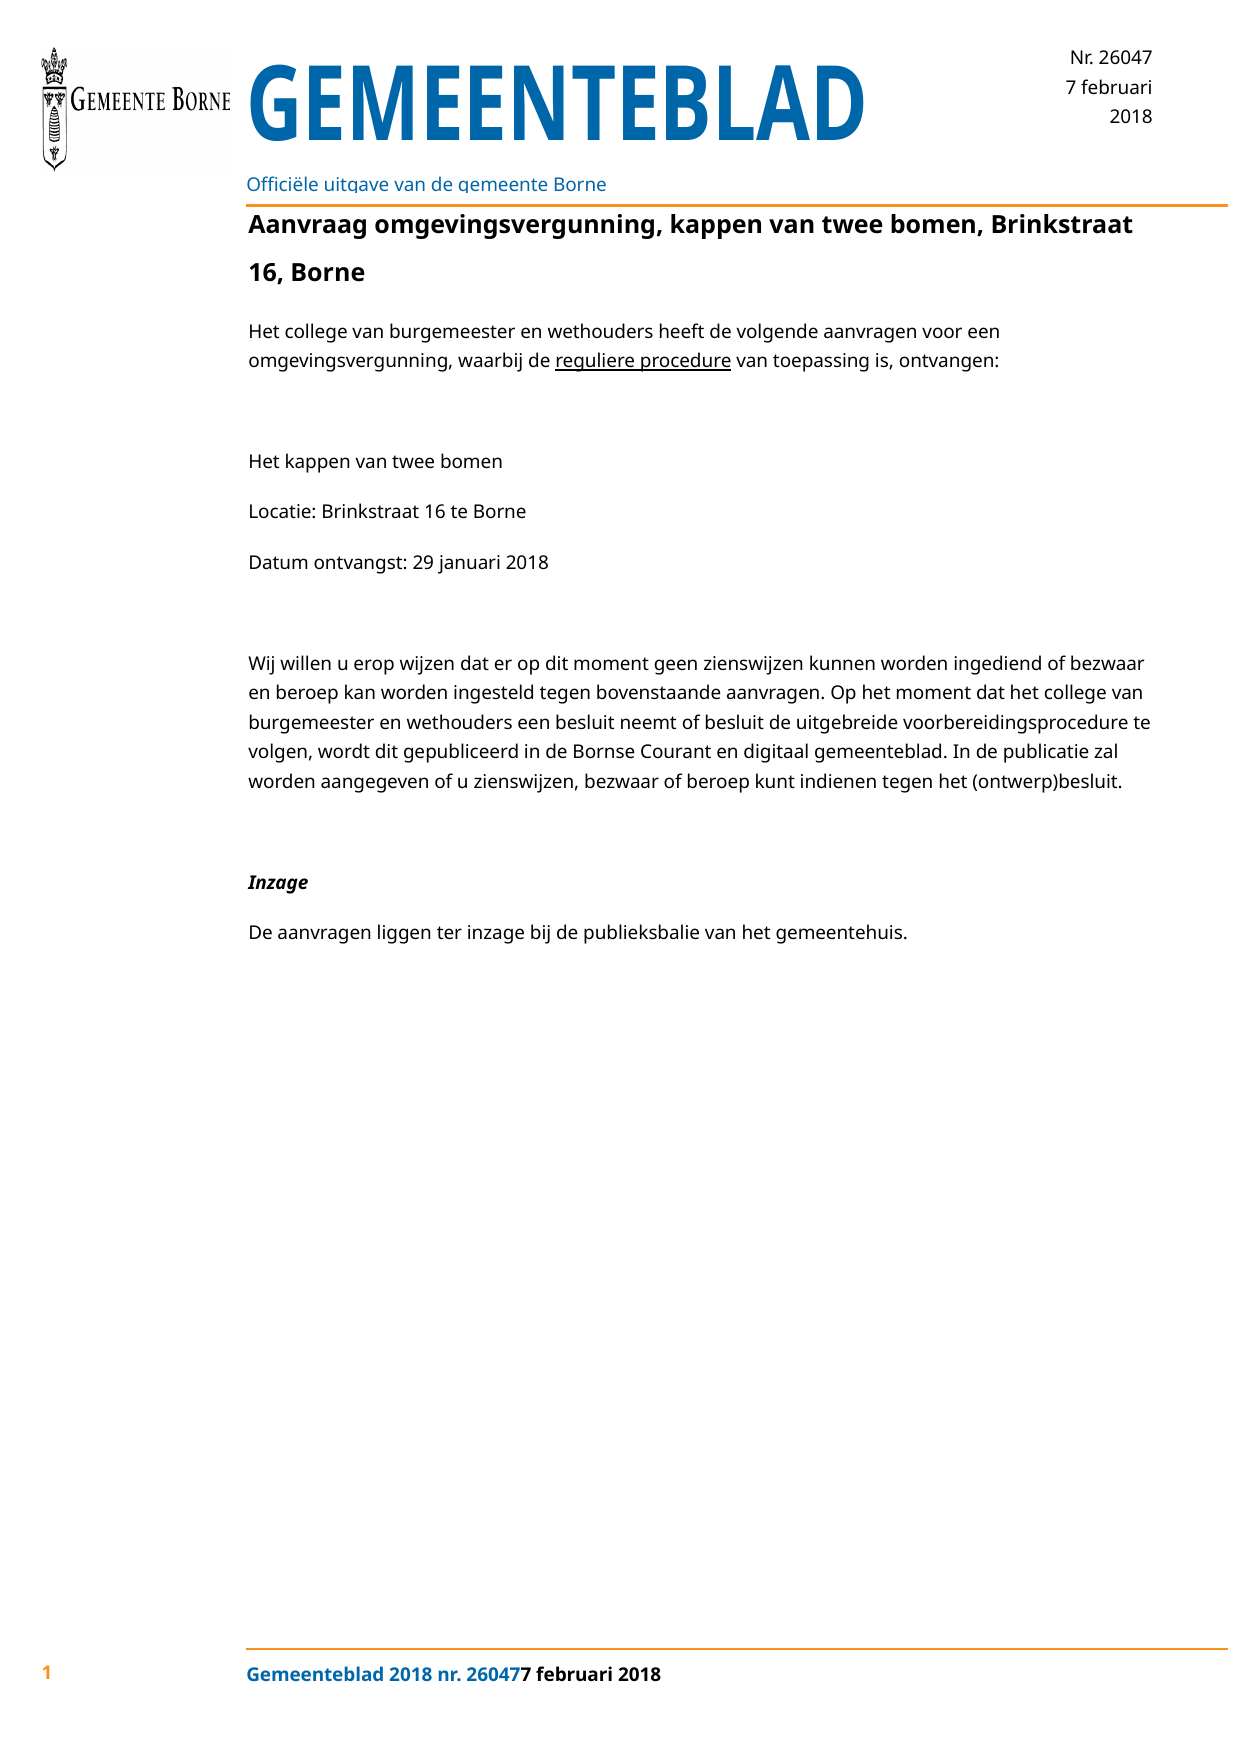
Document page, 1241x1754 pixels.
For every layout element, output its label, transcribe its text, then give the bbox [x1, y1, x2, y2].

text Datum ontvangst: 29 januari 2018 [248, 549, 1152, 575]
text Wij willen u erop wijzen dat er op dit moment geen zienswijzen kunnen worden ingediend of bezwaar en beroep kan worden ingesteld tegen bovenstaande aanvragen. Op het moment dat het college van burgemeester en wethouders een besluit neemt of besluit de uitgebreide voorbereidingsprocedure te volgen, wordt dit gepubliceerd in de Bornse Courant en digitaal gemeenteblad. In de publicatie zal worden aangegeven of u zienswijzen, bezwaar of beroep kunt indienen tegen het (ontwerp)besluit. [248, 650, 1152, 794]
text Locatie: Brinkstraat 16 te Borne [248, 499, 1152, 524]
text Het college van burgemeester en wethouders heeft de volgende aanvragen voor een omgevingsvergunning, waarbij de reguliere procedure van toepassing is, ontvangen: [248, 318, 1152, 373]
picture [41, 47, 231, 172]
text Het kappen van twee bomen [248, 448, 1152, 474]
text De aanvragen liggen ter inzage bij de publieksbalie van het gemeentehuis. [248, 919, 1152, 945]
text Aanvraag omgevingsvergunning, kappen van twee bomen, Brinkstraat 16, Borne [248, 207, 1152, 288]
text Inzage [248, 869, 1152, 895]
